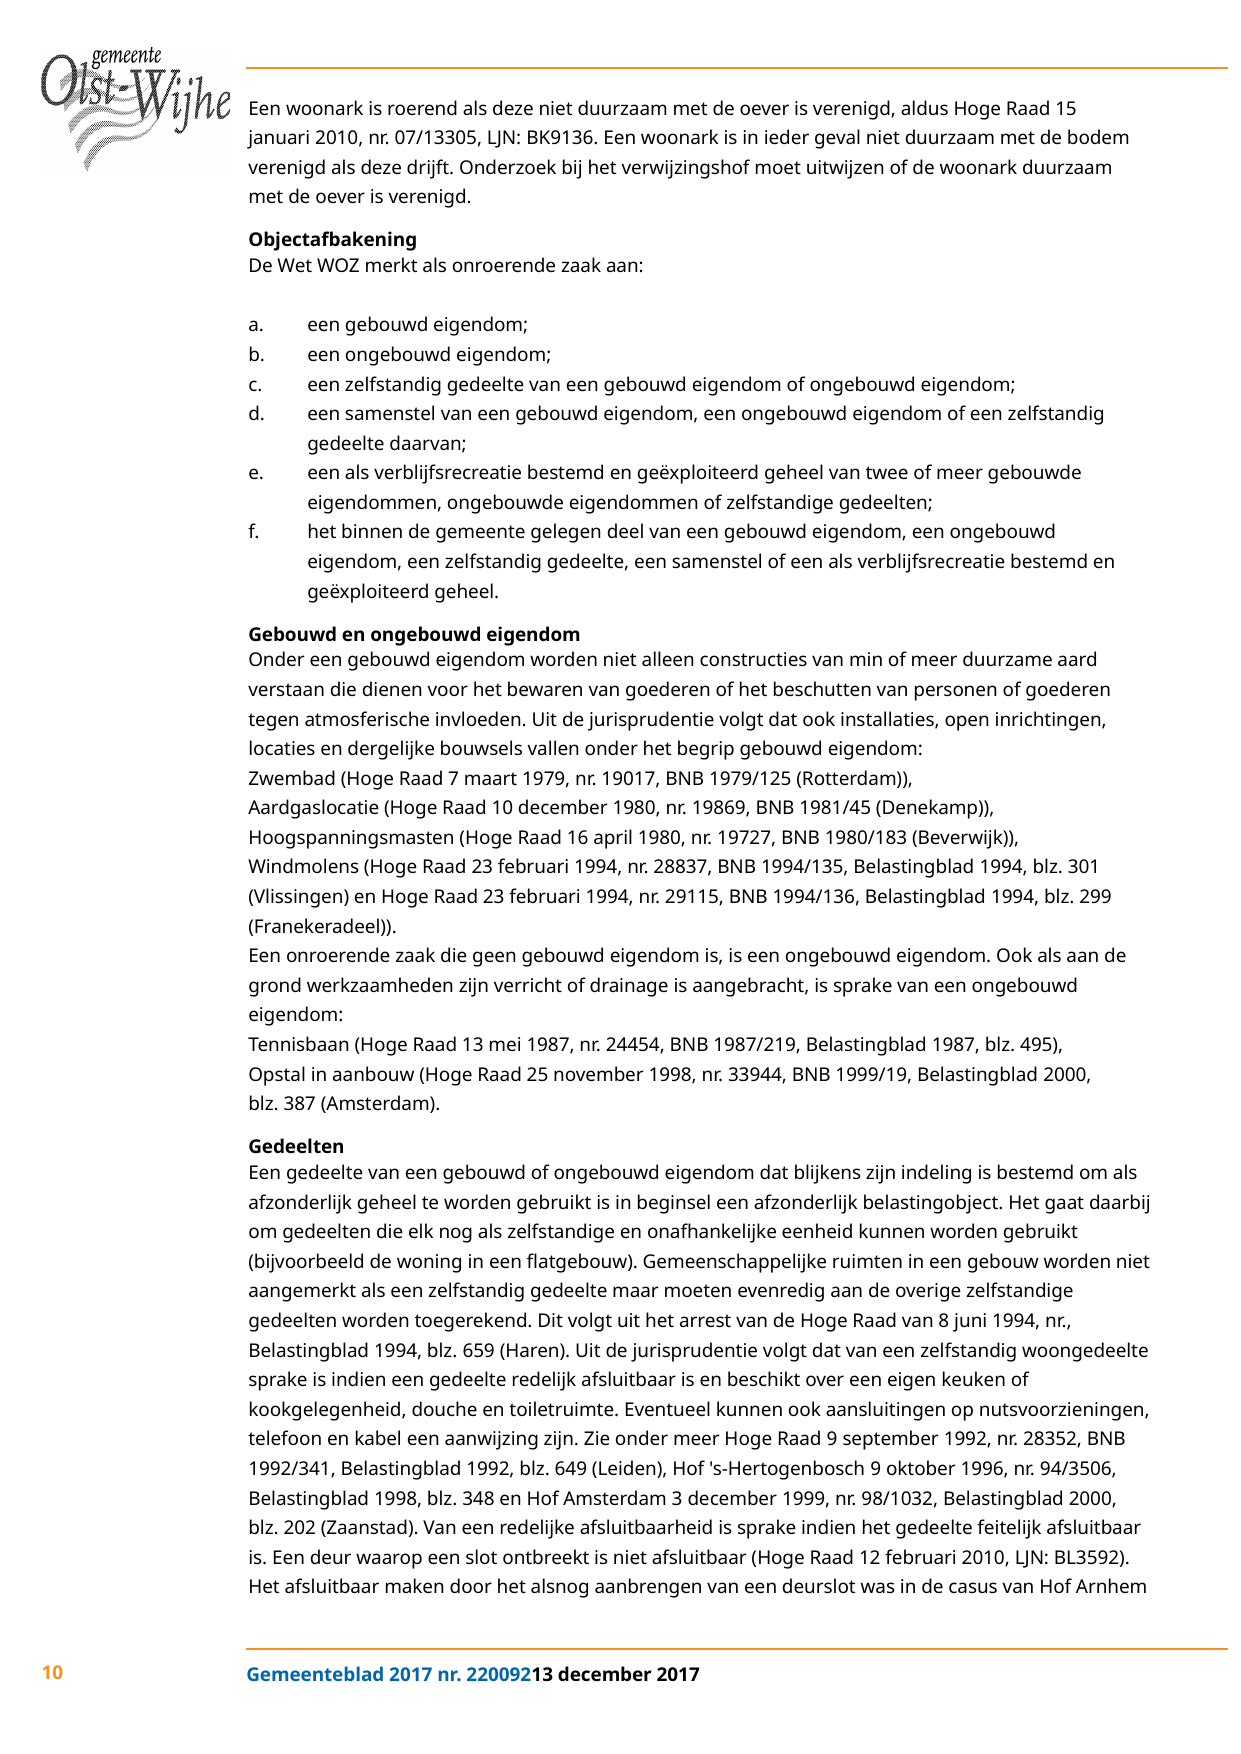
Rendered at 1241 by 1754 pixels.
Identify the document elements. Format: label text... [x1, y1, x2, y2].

text Tennisbaan (Hoge Raad 13 mei 1987, nr. 24454, BNB 1987/219, Belastingblad 1987, blz. 495), [248, 1031, 1152, 1057]
list een samenstel van een gebouwd eigendom, een ongebouwd eigendom of een zelfstandig gedeelte daarvan; [248, 400, 1152, 456]
text De Wet WOZ merkt als onroerende zaak aan: [248, 252, 1152, 278]
text Onder een gebouwd eigendom worden niet alleen constructies van min of meer duurzame aard verstaan die dienen voor het bewaren van goederen of het beschutten van personen of goederen tegen atmosferische invloeden. Uit de jurisprudentie volgt dat ook installaties, open inrichtingen, locaties en dergelijke bouwsels vallen onder het begrip gebouwd eigendom: [248, 647, 1152, 761]
text Een gedeelte van een gebouwd of ongebouwd eigendom dat blijkens zijn indeling is bestemd om als afzonderlijk geheel te worden gebruikt is in beginsel een afzonderlijk belastingobject. Het gaat daarbij om gedeelten die elk nog als zelfstandige en onafhankelijke eenheid kunnen worden gebruikt (bijvoorbeeld de woning in een flatgebouw). Gemeenschappelijke ruimten in een gebouw worden niet aangemerkt als een zelfstandig gedeelte maar moeten evenredig aan de overige zelfstandige gedeelten worden toegerekend. Dit volgt uit het arrest van de Hoge Raad van 8 juni 1994, nr., Belastingblad 1994, blz. 659 (Haren). Uit de jurisprudentie volgt dat van een zelfstandig woongedeelte sprake is indien een gedeelte redelijk afsluitbaar is en beschikt over een eigen keuken of kookgelegenheid, douche en toiletruimte. Eventueel kunnen ook aansluitingen op nutsvoorzieningen, telefoon en kabel een aanwijzing zijn. Zie onder meer Hoge Raad 9 september 1992, nr. 28352, BNB 1992/341, Belastingblad 1992, blz. 649 (Leiden), Hof 's-Hertogenbosch 9 oktober 1996, nr. 94/3506, Belastingblad 1998, blz. 348 en Hof Amsterdam 3 december 1999, nr. 98/1032, Belastingblad 2000, blz. 202 (Zaanstad). Van een redelijke afsluitbaarheid is sprake indien het gedeelte feitelijk afsluitbaar is. Een deur waarop een slot ontbreekt is niet afsluitbaar (Hoge Raad 12 februari 2010, LJN: BL3592). Het afsluitbaar maken door het alsnog aanbrengen van een deurslot was in de casus van Hof Arnhem [248, 1159, 1152, 1599]
text Objectafbakening [248, 227, 1152, 252]
list een als verblijfsrecreatie bestemd en geëxploiteerd geheel van twee of meer gebouwde eigendommen, ongebouwde eigendommen of zelfstandige gedeelten; [248, 459, 1152, 515]
text Een onroerende zaak die geen gebouwd eigendom is, is een ongebouwd eigendom. Ook als aan de grond werkzaamheden zijn verricht of drainage is aangebracht, is sprake van een ongebouwd eigendom: [248, 942, 1152, 1027]
text Aardgaslocatie (Hoge Raad 10 december 1980, nr. 19869, BNB 1981/45 (Denekamp)), [248, 794, 1152, 820]
text Hoogspanningsmasten (Hoge Raad 16 april 1980, nr. 19727, BNB 1980/183 (Beverwijk)), [248, 824, 1152, 850]
text Een woonark is roerend als deze niet duurzaam met de oever is verenigd, aldus Hoge Raad 15 januari 2010, nr. 07/13305, LJN: BK9136. Een woonark is in ieder geval niet duurzaam met de bodem verenigd als deze drijft. Onderzoek bij het verwijzingshof moet uitwijzen of de woonark duurzaam met de oever is verenigd. [248, 95, 1152, 209]
list een zelfstandig gedeelte van een gebouwd eigendom of ongebouwd eigendom; [248, 371, 1152, 396]
list het binnen de gemeente gelegen deel van een gebouwd eigendom, een ongebouwd eigendom, een zelfstandig gedeelte, een samenstel of een als verblijfsrecreatie bestemd en geëxploiteerd geheel. [248, 519, 1152, 603]
list een gebouwd eigendom; [248, 312, 1152, 337]
text Gebouwd en ongebouwd eigendom [248, 621, 1152, 647]
picture [41, 47, 231, 172]
list een ongebouwd eigendom; [248, 341, 1152, 367]
text Gedeelten [248, 1133, 1152, 1159]
text Windmolens (Hoge Raad 23 februari 1994, nr. 28837, BNB 1994/135, Belastingblad 1994, blz. 301 (Vlissingen) en Hoge Raad 23 februari 1994, nr. 29115, BNB 1994/136, Belastingblad 1994, blz. 299 (Franekeradeel)). [248, 854, 1152, 939]
text Zwembad (Hoge Raad 7 maart 1979, nr. 19017, BNB 1979/125 (Rotterdam)), [248, 765, 1152, 791]
text Opstal in aanbouw (Hoge Raad 25 november 1998, nr. 33944, BNB 1999/19, Belastingblad 2000, blz. 387 (Amsterdam). [248, 1061, 1152, 1116]
